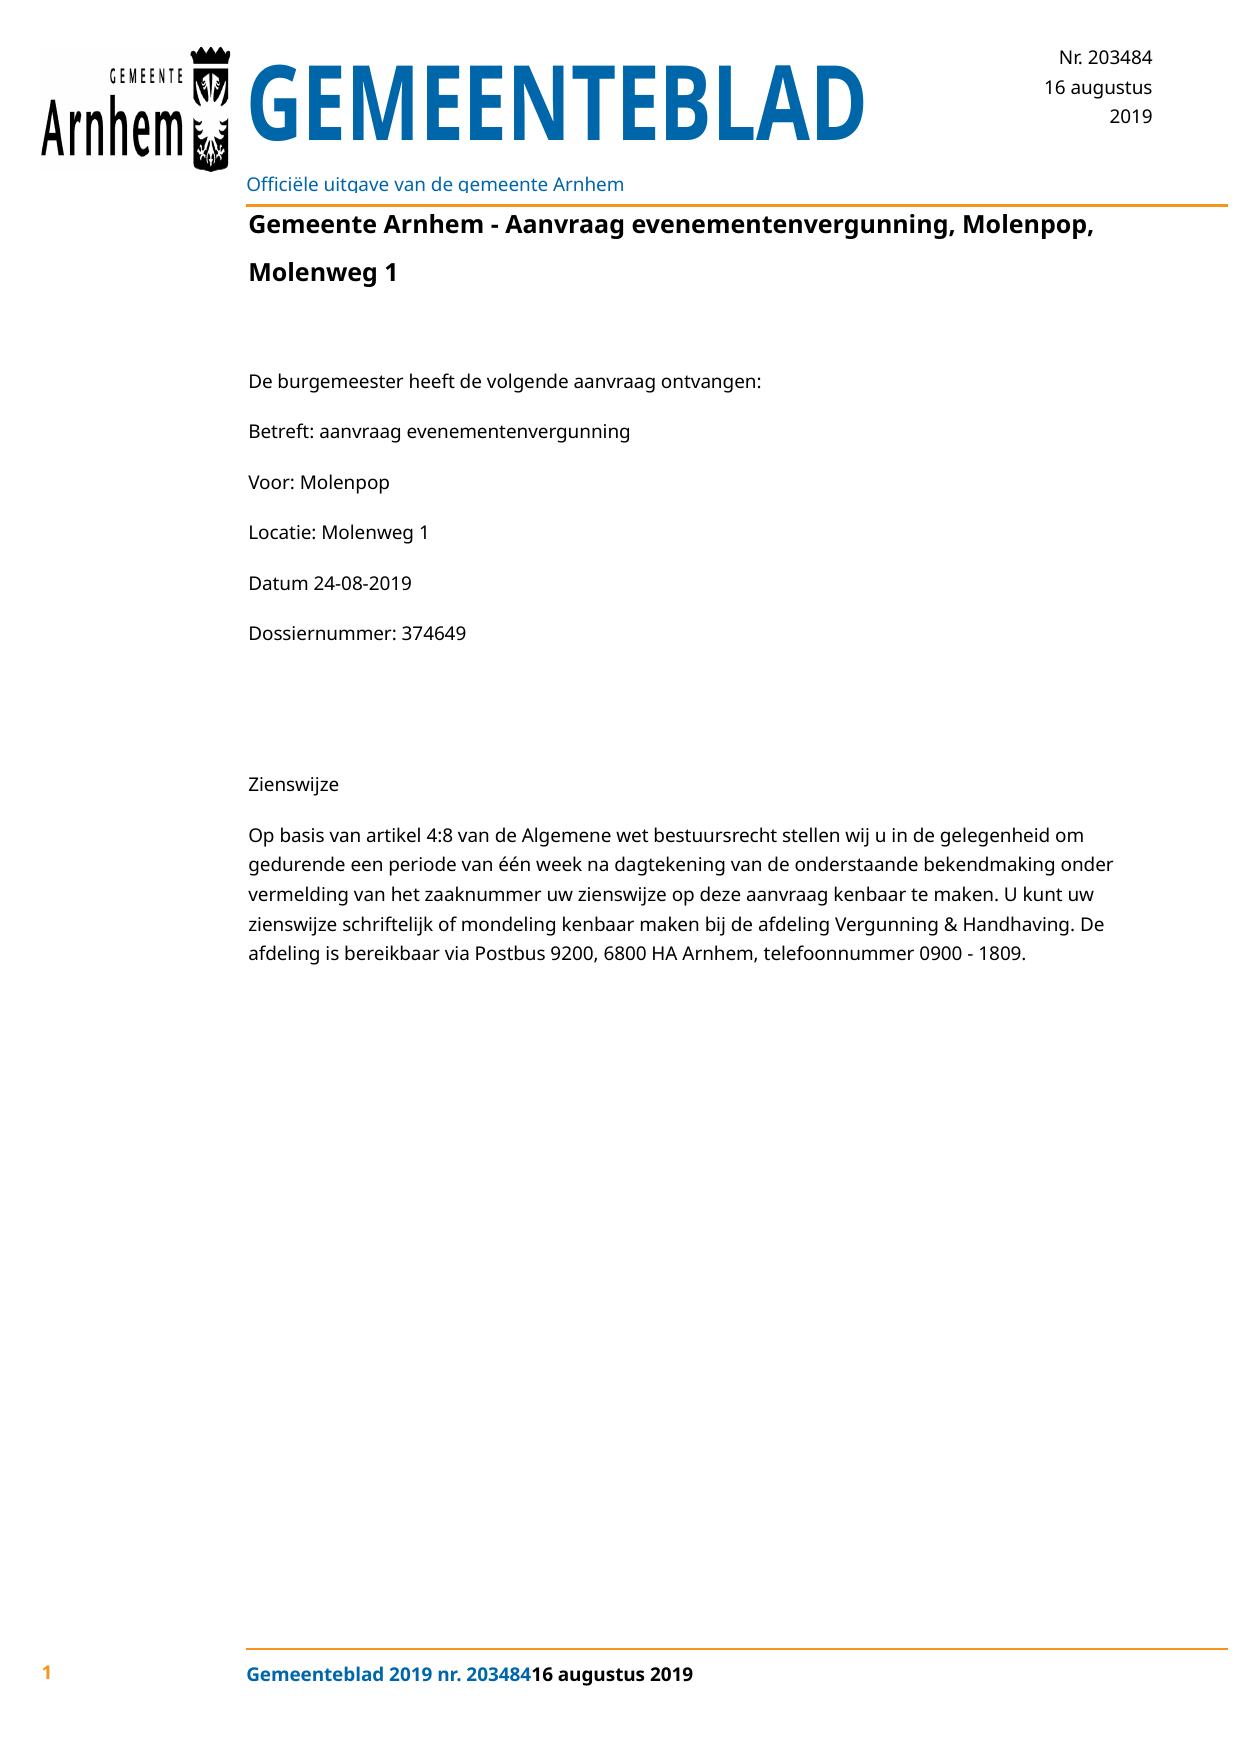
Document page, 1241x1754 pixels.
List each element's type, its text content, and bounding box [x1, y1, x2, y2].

picture [41, 47, 231, 172]
text Datum 24-08-2019 [248, 570, 1152, 596]
text De burgemeester heeft de volgende aanvraag ontvangen: [248, 368, 1152, 394]
text Locatie: Molenweg 1 [248, 519, 1152, 545]
text Betreft: aanvraag evenementenvergunning [248, 419, 1152, 444]
text Gemeente Arnhem - Aanvraag evenementenvergunning, Molenpop, Molenweg 1 [248, 207, 1152, 288]
text Op basis van artikel 4:8 van de Algemene wet bestuursrecht stellen wij u in de gelegenheid om gedurende een periode van één week na dagtekening van de onderstaande bekendmaking onder vermelding van het zaaknummer uw zienswijze op deze aanvraag kenbaar te maken. U kunt uw zienswijze schriftelijk of mondeling kenbaar maken bij de afdeling Vergunning & Handhaving. De afdeling is bereikbaar via Postbus 9200, 6800 HA Arnhem, telefoonnummer 0900 - 1809. [248, 822, 1152, 966]
text Dossiernummer: 374649 [248, 620, 1152, 646]
text Zienswijze [248, 772, 1152, 797]
text Voor: Molenpop [248, 469, 1152, 495]
